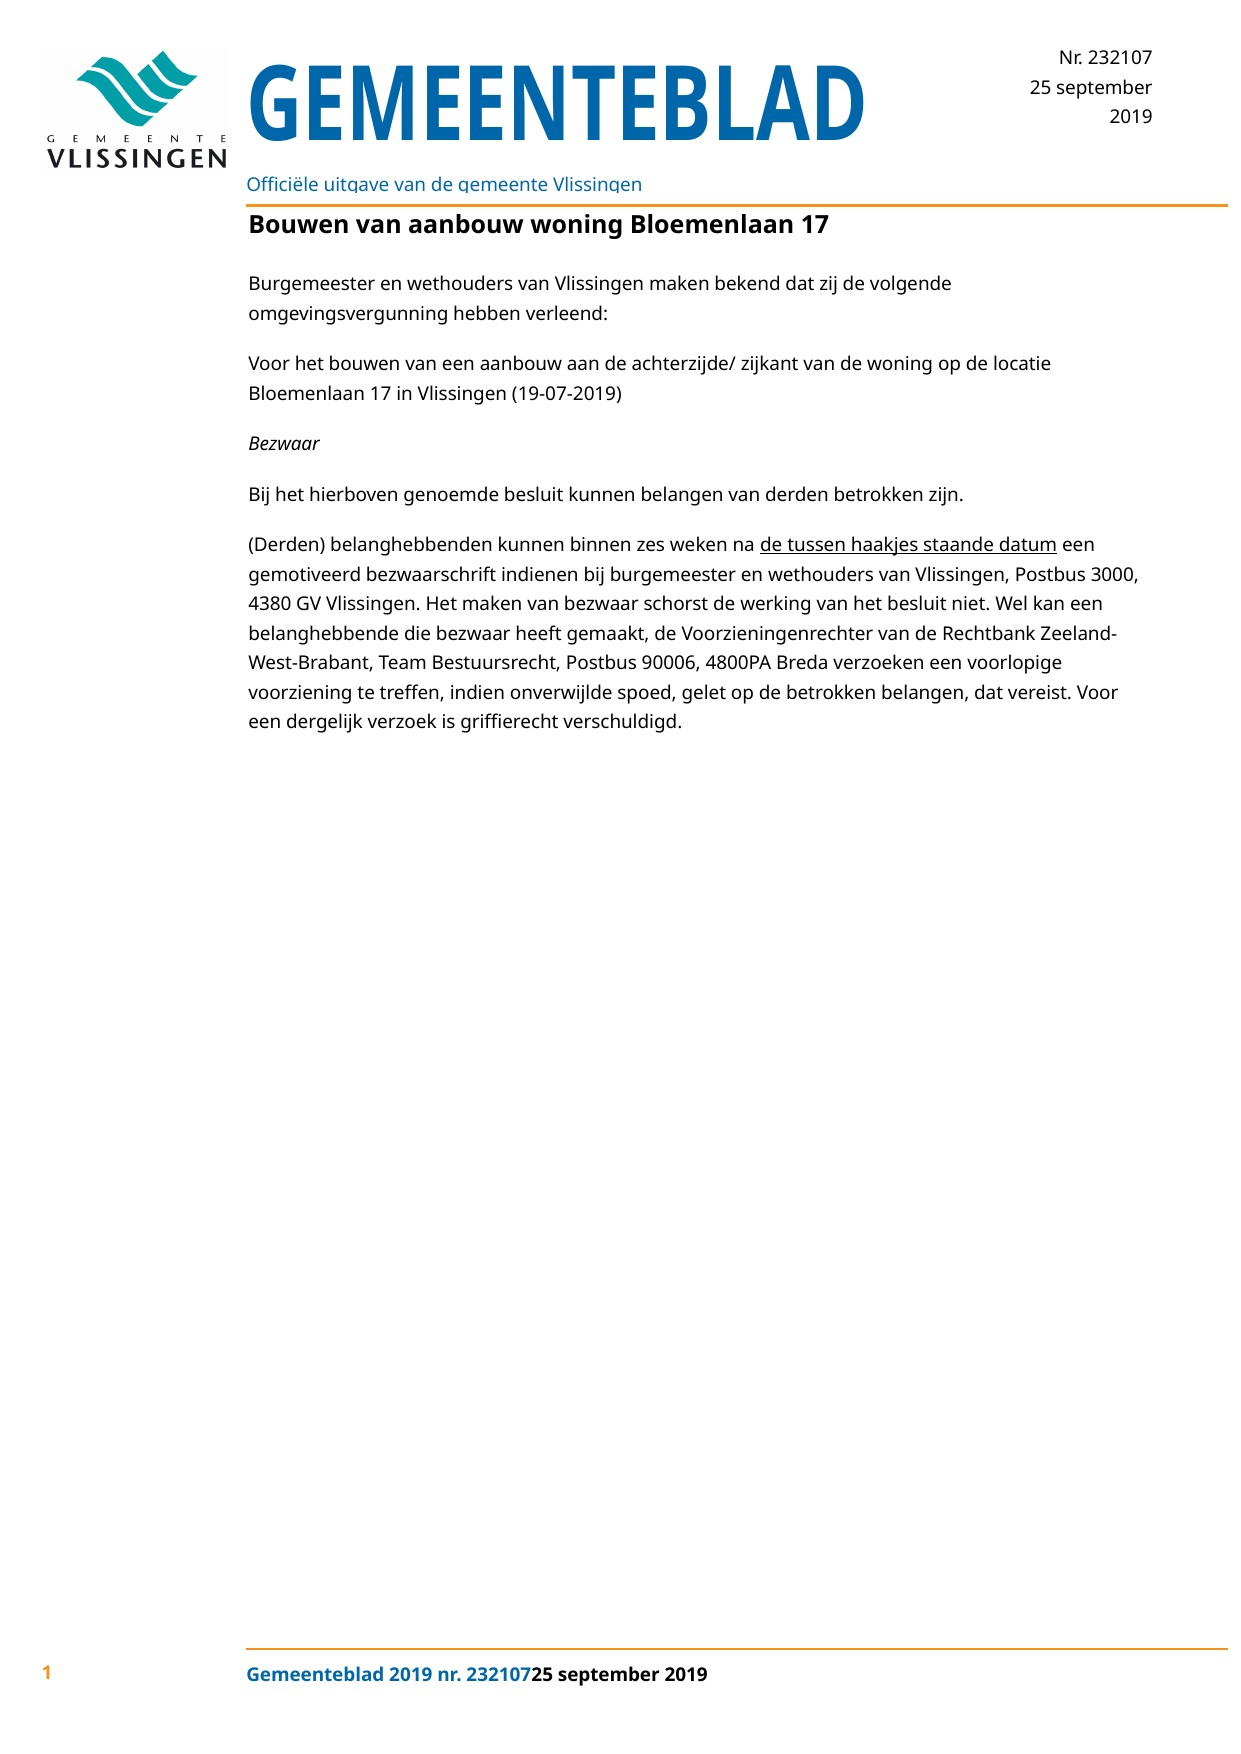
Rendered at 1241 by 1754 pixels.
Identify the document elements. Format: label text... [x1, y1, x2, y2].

picture [41, 47, 231, 172]
text (Derden) belanghebbenden kunnen binnen zes weken na de tussen haakjes staande datum een gemotiveerd bezwaarschrift indienen bij burgemeester en wethouders van Vlissingen, Postbus 3000, 4380 GV Vlissingen. Het maken van bezwaar schorst de werking van het besluit niet. Wel kan een belanghebbende die bezwaar heeft gemaakt, de Voorzieningenrechter van de Rechtbank Zeeland-West-Brabant, Team Bestuursrecht, Postbus 90006, 4800PA Breda verzoeken een voorlopige voorziening te treffen, indien onverwijlde spoed, gelet op de betrokken belangen, dat vereist. Voor een dergelijk verzoek is griffierecht verschuldigd. [248, 531, 1152, 734]
text Voor het bouwen van een aanbouw aan de achterzijde/ zijkant van de woning op de locatie Bloemenlaan 17 in Vlissingen (19-07-2019) [248, 350, 1152, 406]
text Bezwaar [248, 430, 1152, 456]
text Burgemeester en wethouders van Vlissingen maken bekend dat zij de volgende omgevingsvergunning hebben verleend: [248, 270, 1152, 326]
text Bij het hierboven genoemde besluit kunnen belangen van derden betrokken zijn. [248, 481, 1152, 506]
text Bouwen van aanbouw woning Bloemenlaan 17 [248, 207, 1152, 241]
